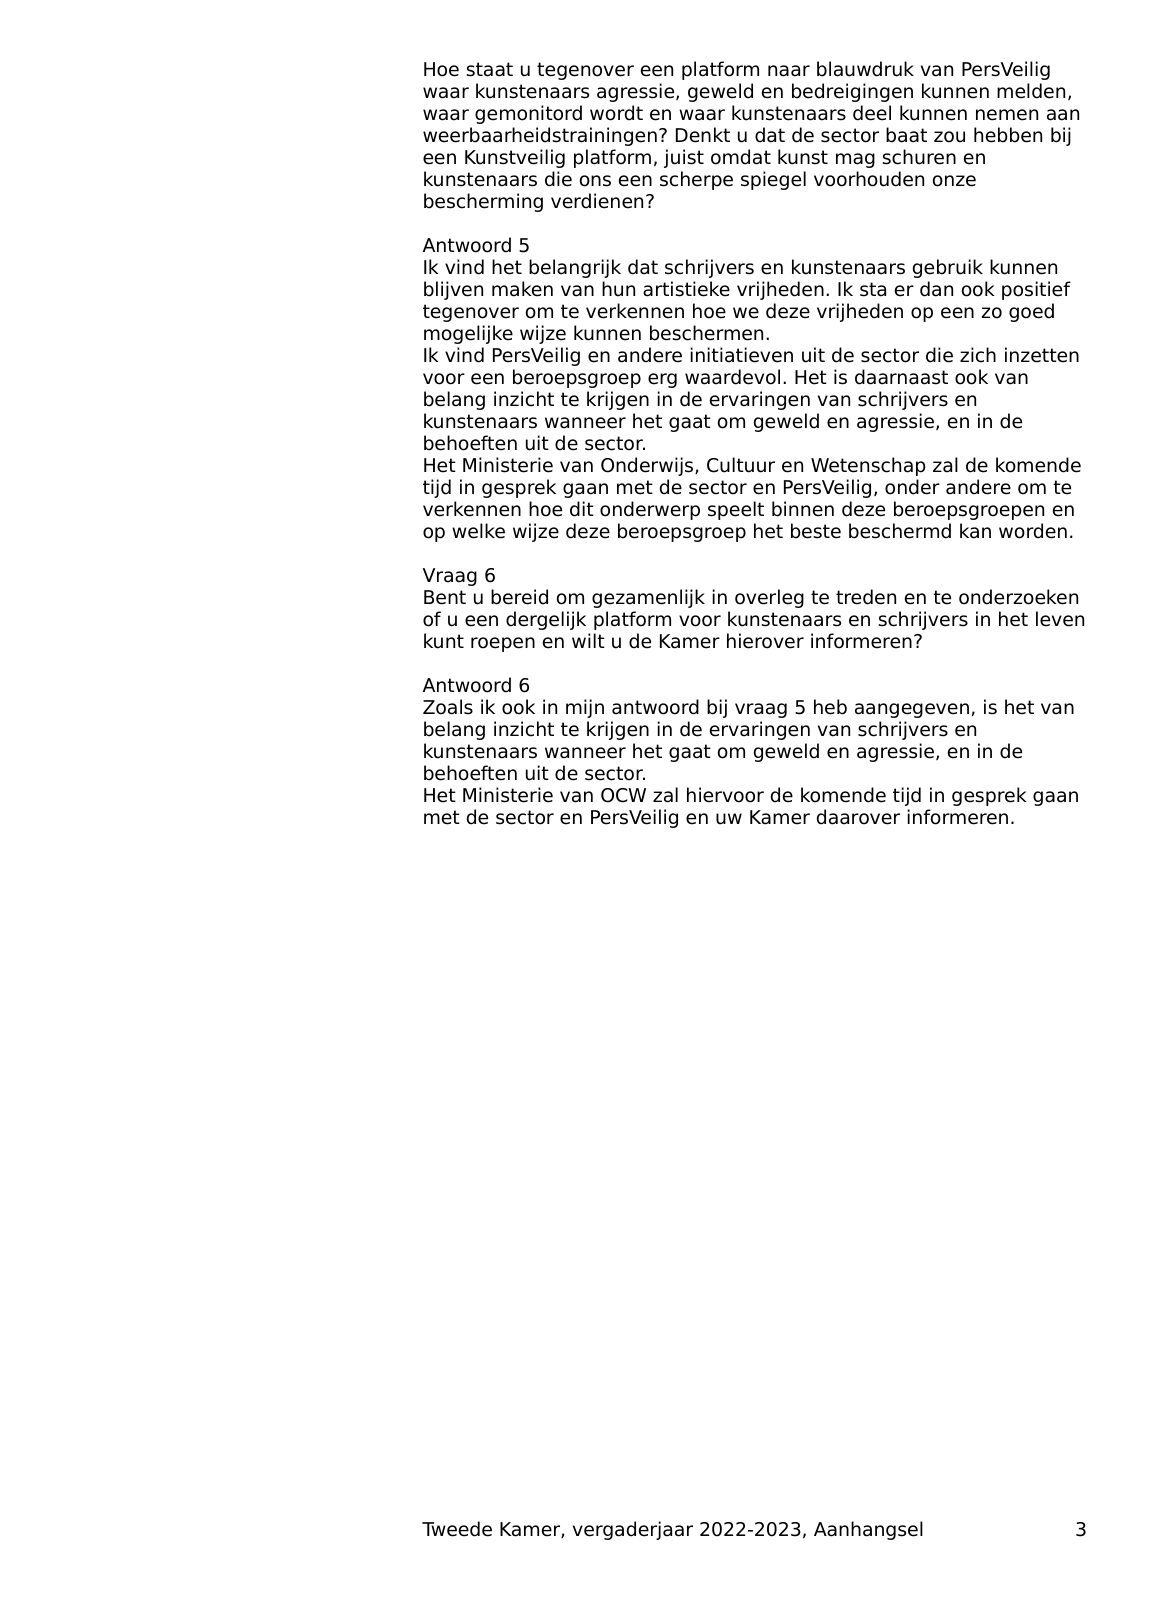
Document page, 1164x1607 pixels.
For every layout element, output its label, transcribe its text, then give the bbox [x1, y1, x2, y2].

text Het Ministerie van OCW zal hiervoor de komende tijd in gesprek gaan met de sector en PersVeilig en uw Kamer daarover informeren. [422, 785, 1087, 829]
text Het Ministerie van Onderwijs, Cultuur en Wetenschap zal de komende tijd in gesprek gaan met de sector en PersVeilig, onder andere om te verkennen hoe dit onderwerp speelt binnen deze beroepsgroepen en op welke wijze deze beroepsgroep het beste beschermd kan worden. [422, 455, 1087, 543]
text Ik vind het belangrijk dat schrijvers en kunstenaars gebruik kunnen blijven maken van hun artistieke vrijheden. Ik sta er dan ook positief tegenover om te verkennen hoe we deze vrijheden op een zo goed mogelijke wijze kunnen beschermen. [422, 257, 1087, 345]
text Ik vind PersVeilig en andere initiatieven uit de sector die zich inzetten voor een beroepsgroep erg waardevol. Het is daarnaast ook van belang inzicht te krijgen in de ervaringen van schrijvers en kunstenaars wanneer het gaat om geweld en agressie, en in de behoeften uit de sector. [422, 345, 1087, 455]
text Hoe staat u tegenover een platform naar blauwdruk van PersVeilig waar kunstenaars agressie, geweld en bedreigingen kunnen melden, waar gemonitord wordt en waar kunstenaars deel kunnen nemen aan weerbaarheidstrainingen? Denkt u dat de sector baat zou hebben bij een Kunstveilig platform, juist omdat kunst mag schuren en kunstenaars die ons een scherpe spiegel voorhouden onze bescherming verdienen? [422, 59, 1087, 213]
text Antwoord 6 [422, 675, 1087, 697]
text Antwoord 5 [422, 235, 1087, 257]
text Bent u bereid om gezamenlijk in overleg te treden en te onderzoeken of u een dergelijk platform voor kunstenaars en schrijvers in het leven kunt roepen en wilt u de Kamer hierover informeren? [422, 587, 1087, 653]
text Vraag 6 [422, 565, 1087, 587]
text Zoals ik ook in mijn antwoord bij vraag 5 heb aangegeven, is het van belang inzicht te krijgen in de ervaringen van schrijvers en kunstenaars wanneer het gaat om geweld en agressie, en in de behoeften uit de sector. [422, 697, 1087, 785]
